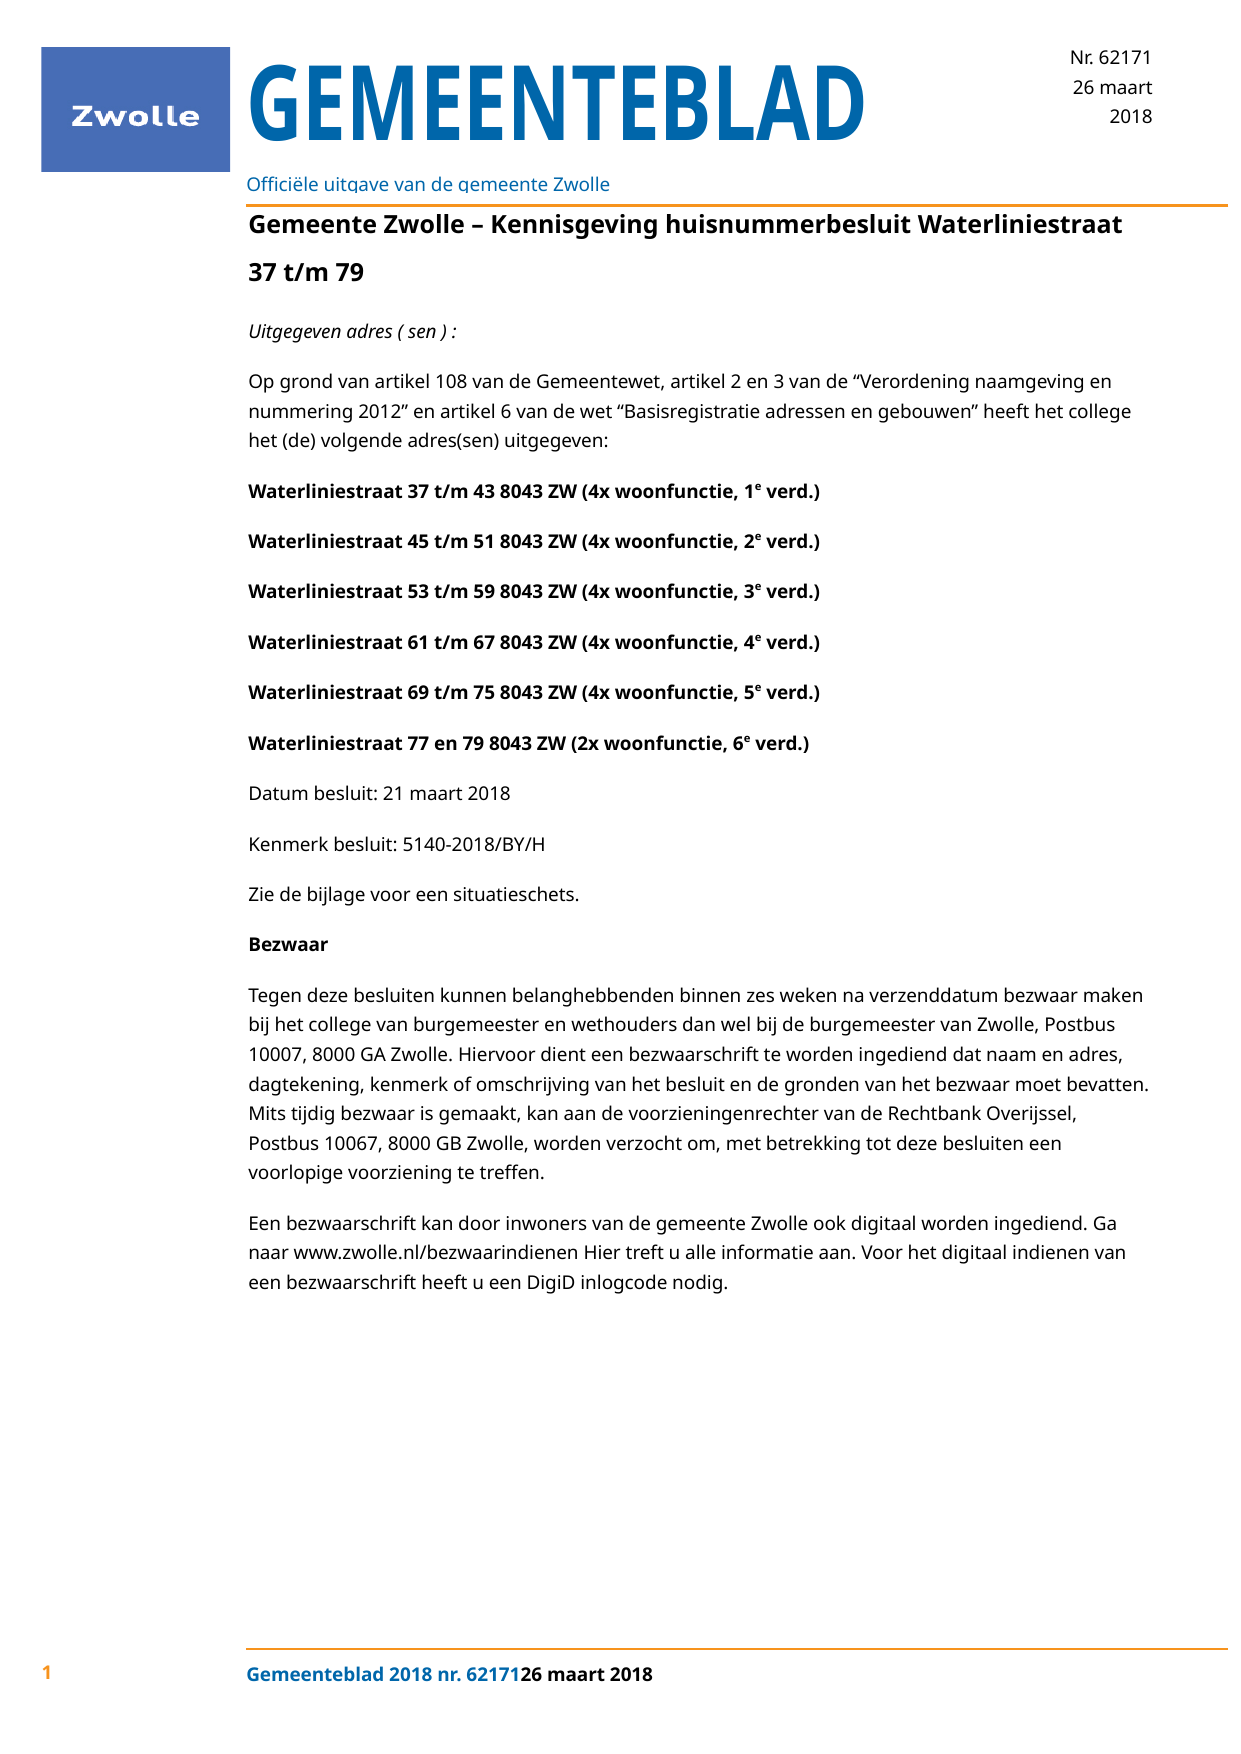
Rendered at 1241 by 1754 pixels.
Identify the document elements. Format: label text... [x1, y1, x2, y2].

text Kenmerk besluit: 5140-2018/BY/H [248, 831, 1152, 857]
text Waterliniestraat 61 t/m 67 8043 ZW (4x woonfunctie, 4e verd.) [248, 629, 1152, 655]
text Op grond van artikel 108 van de Gemeentewet, artikel 2 en 3 van de “Verordening naamgeving en nummering 2012” en artikel 6 van de wet “Basisregistratie adressen en gebouwen” heeft het college het (de) volgende adres(sen) uitgegeven: [248, 368, 1152, 453]
text Waterliniestraat 69 t/m 75 8043 ZW (4x woonfunctie, 5e verd.) [248, 679, 1152, 705]
text Gemeente Zwolle – Kennisgeving huisnummerbesluit Waterliniestraat 37 t/m 79 [248, 207, 1152, 288]
text Een bezwaarschrift kan door inwoners van de gemeente Zwolle ook digitaal worden ingediend. Ga naar www.zwolle.nl/bezwaarindienen Hier treft u alle informatie aan. Voor het digitaal indienen van een bezwaarschrift heeft u een DigiD inlogcode nodig. [248, 1210, 1152, 1295]
text Bezwaar [248, 932, 1152, 957]
text Waterliniestraat 77 en 79 8043 ZW (2x woonfunctie, 6e verd.) [248, 730, 1152, 756]
text Waterliniestraat 45 t/m 51 8043 ZW (4x woonfunctie, 2e verd.) [248, 528, 1152, 554]
text Tegen deze besluiten kunnen belanghebbenden binnen zes weken na verzenddatum bezwaar maken bij het college van burgemeester en wethouders dan wel bij de burgemeester van Zwolle, Postbus 10007, 8000 GA Zwolle. Hiervoor dient een bezwaarschrift te worden ingediend dat naam en adres, dagtekening, kenmerk of omschrijving van het besluit en de gronden van het bezwaar moet bevatten. Mits tijdig bezwaar is gemaakt, kan aan de voorzieningenrechter van de Rechtbank Overijssel, Postbus 10067, 8000 GB Zwolle, worden verzocht om, met betrekking tot deze besluiten een voorlopige voorziening te treffen. [248, 982, 1152, 1185]
text Waterliniestraat 37 t/m 43 8043 ZW (4x woonfunctie, 1e verd.) [248, 478, 1152, 504]
text Datum besluit: 21 maart 2018 [248, 780, 1152, 806]
text Zie de bijlage voor een situatieschets. [248, 881, 1152, 907]
text Uitgegeven adres ( sen ) : [248, 318, 1152, 344]
picture [41, 47, 231, 172]
text Waterliniestraat 53 t/m 59 8043 ZW (4x woonfunctie, 3e verd.) [248, 579, 1152, 604]
